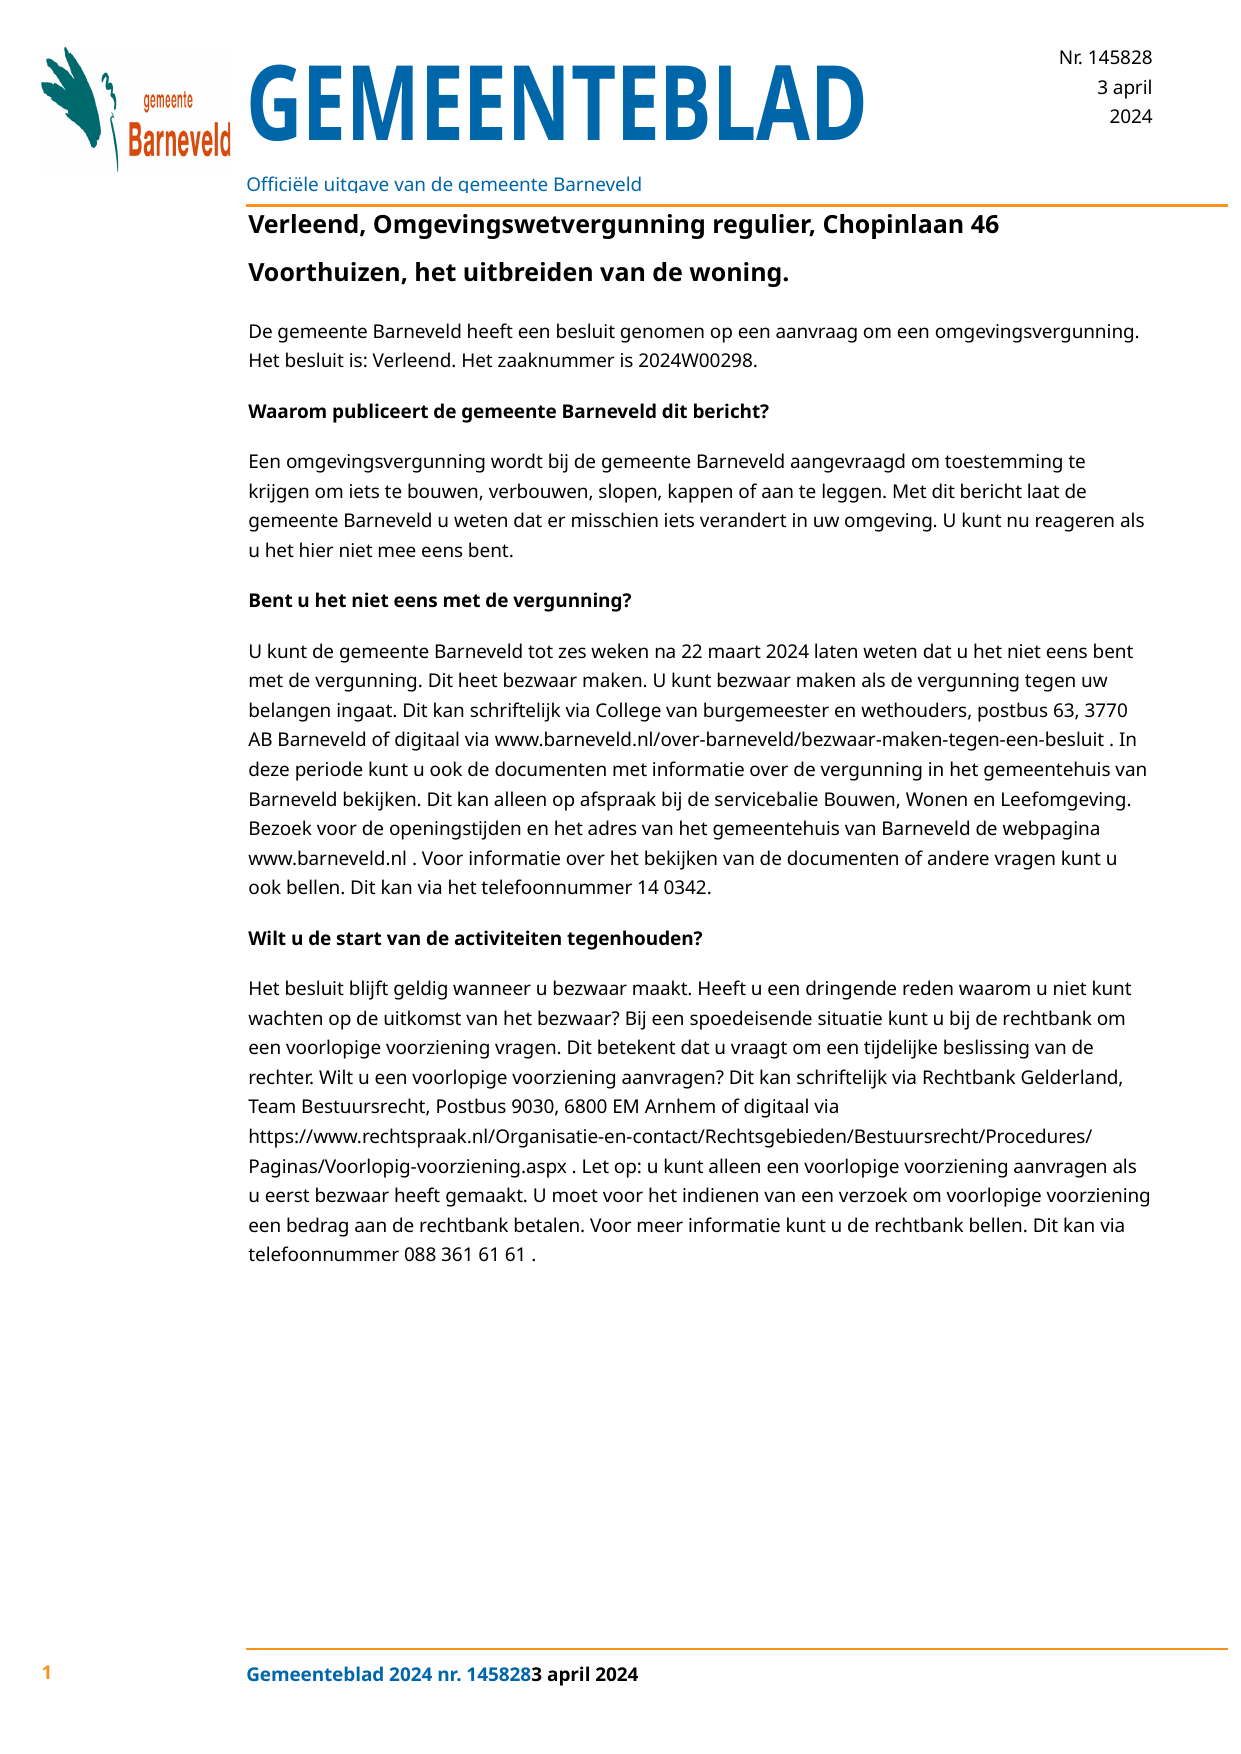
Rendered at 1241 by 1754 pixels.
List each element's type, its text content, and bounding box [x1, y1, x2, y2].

text U kunt de gemeente Barneveld tot zes weken na 22 maart 2024 laten weten dat u het niet eens bent met de vergunning. Dit heet bezwaar maken. U kunt bezwaar maken als de vergunning tegen uw belangen ingaat. Dit kan schriftelijk via College van burgemeester en wethouders, postbus 63, 3770 AB Barneveld of digitaal via www.barneveld.nl/over-barneveld/bezwaar-maken-tegen-een-besluit . In deze periode kunt u ook de documenten met informatie over de vergunning in het gemeentehuis van Barneveld bekijken. Dit kan alleen op afspraak bij de servicebalie Bouwen, Wonen en Leefomgeving. Bezoek voor de openingstijden en het adres van het gemeentehuis van Barneveld de webpagina www.barneveld.nl . Voor informatie over het bekijken van de documenten of andere vragen kunt u ook bellen. Dit kan via het telefoonnummer 14 0342. [248, 638, 1152, 900]
picture [41, 47, 231, 172]
text Een omgevingsvergunning wordt bij de gemeente Barneveld aangevraagd om toestemming te krijgen om iets te bouwen, verbouwen, slopen, kappen of aan te leggen. Met dit bericht laat de gemeente Barneveld u weten dat er misschien iets verandert in uw omgeving. U kunt nu reageren als u het hier niet mee eens bent. [248, 448, 1152, 563]
text Bent u het niet eens met de vergunning? [248, 587, 1152, 613]
text Wilt u de start van de activiteiten tegenhouden? [248, 925, 1152, 951]
text Verleend, Omgevingswetvergunning regulier, Chopinlaan 46 Voorthuizen, het uitbreiden van de woning. [248, 207, 1152, 288]
text Het besluit blijft geldig wanneer u bezwaar maakt. Heeft u een dringende reden waarom u niet kunt wachten op de uitkomst van het bezwaar? Bij een spoedeisende situatie kunt u bij de rechtbank om een voorlopige voorziening vragen. Dit betekent dat u vraagt om een tijdelijke beslissing van de rechter. Wilt u een voorlopige voorziening aanvragen? Dit kan schriftelijk via Rechtbank Gelderland, Team Bestuursrecht, Postbus 9030, 6800 EM Arnhem of digitaal via https://www.rechtspraak.nl/Organisatie-en-contact/Rechtsgebieden/Bestuursrecht/Procedures/Paginas/Voorlopig-voorziening.aspx . Let op: u kunt alleen een voorlopige voorziening aanvragen als u eerst bezwaar heeft gemaakt. U moet voor het indienen van een verzoek om voorlopige voorziening een bedrag aan de rechtbank betalen. Voor meer informatie kunt u de rechtbank bellen. Dit kan via telefoonnummer 088 361 61 61 . [248, 975, 1152, 1267]
text De gemeente Barneveld heeft een besluit genomen op een aanvraag om een omgevingsvergunning. Het besluit is: Verleend. Het zaaknummer is 2024W00298. [248, 318, 1152, 373]
text Waarom publiceert de gemeente Barneveld dit bericht? [248, 398, 1152, 424]
